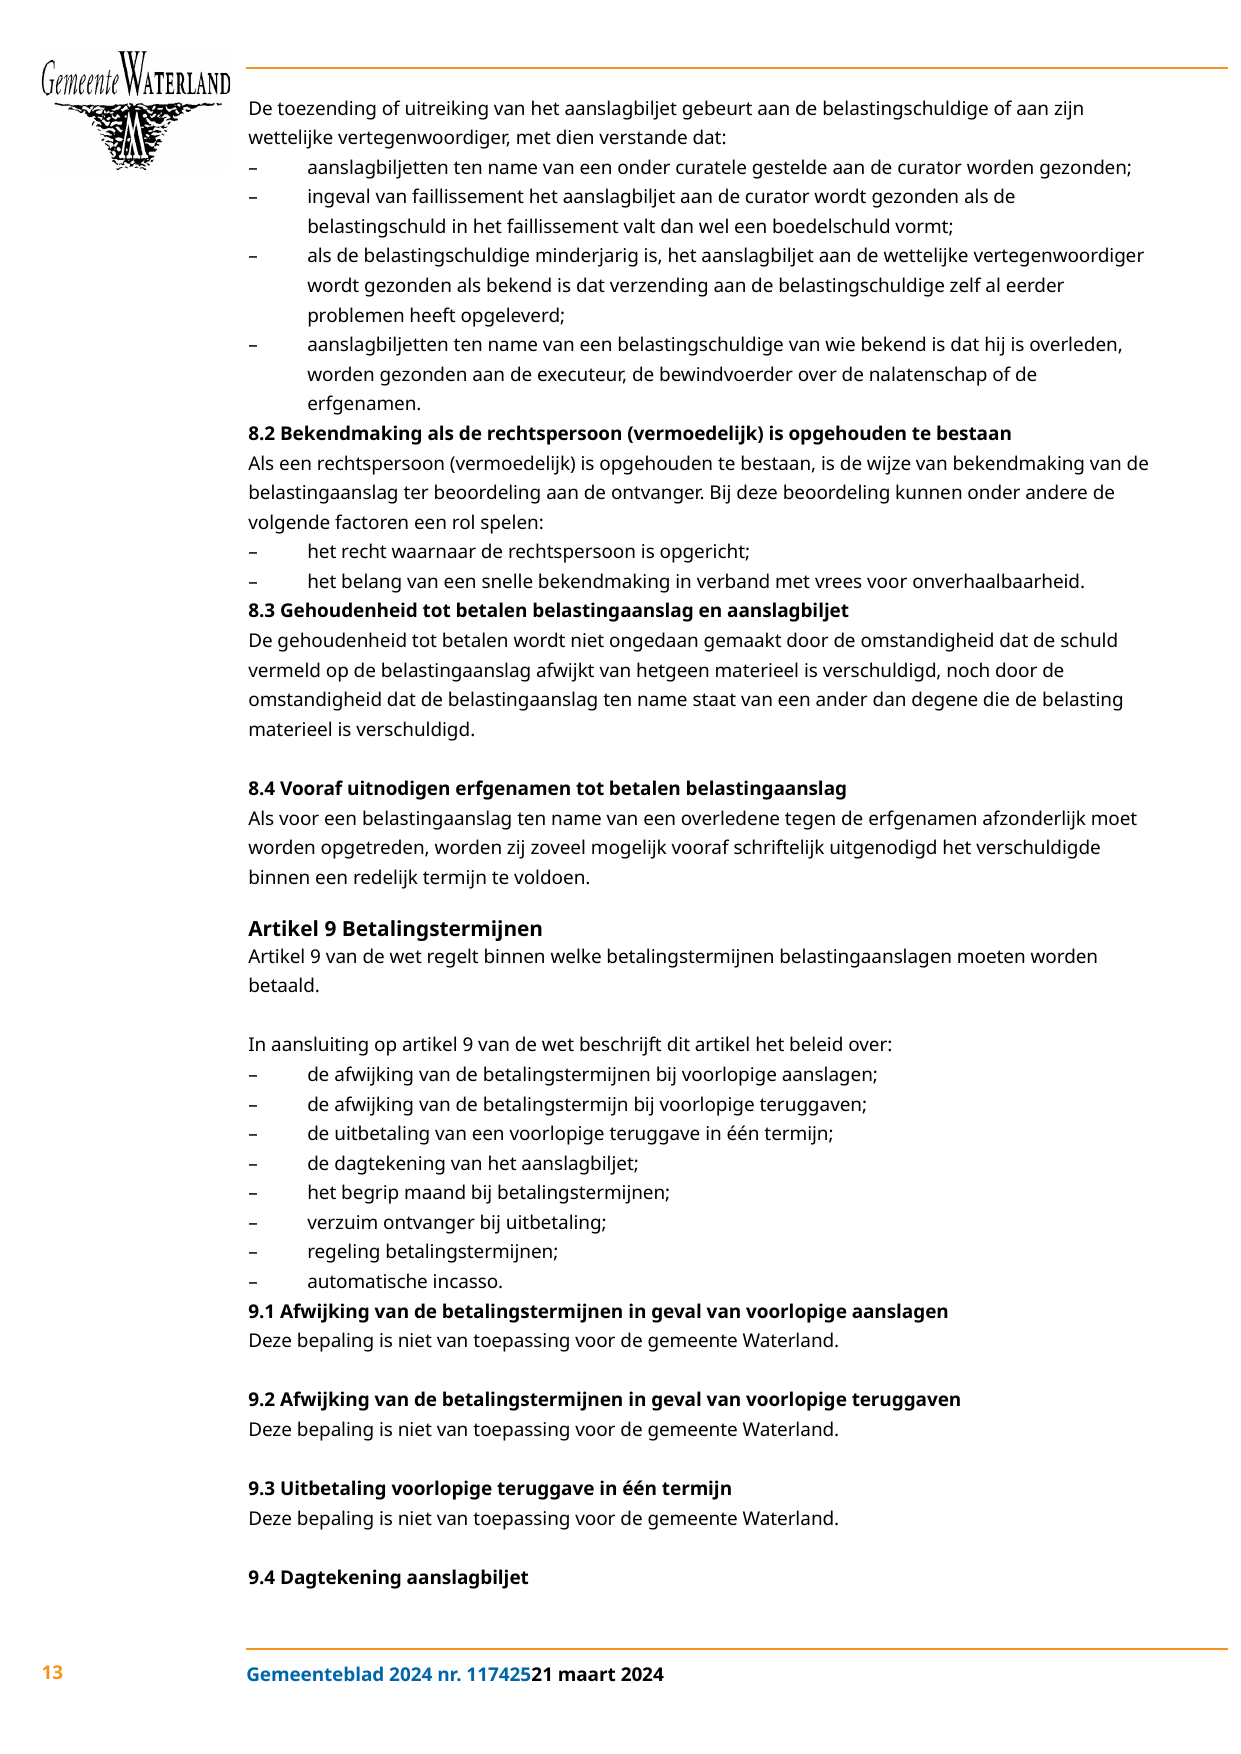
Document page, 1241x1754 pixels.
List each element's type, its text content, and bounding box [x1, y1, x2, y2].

text Artikel 9 Betalingstermijnen [248, 914, 1152, 943]
text De gehoudenheid tot betalen wordt niet ongedaan gemaakt door de omstandigheid dat de schuld vermeld op de belastingaanslag afwijkt van hetgeen materieel is verschuldigd, noch door de omstandigheid dat de belastingaanslag ten name staat van een ander dan degene die de belasting materieel is verschuldigd. [248, 627, 1152, 742]
picture [41, 47, 231, 172]
list de afwijking van de betalingstermijnen bij voorlopige aanslagen; [248, 1061, 1152, 1087]
list de dagtekening van het aanslagbiljet; [248, 1150, 1152, 1176]
text 9.4 Dagtekening aanslagbiljet [248, 1564, 1152, 1590]
list de afwijking van de betalingstermijn bij voorlopige teruggaven; [248, 1091, 1152, 1116]
text 8.2 Bekendmaking als de rechtspersoon (vermoedelijk) is opgehouden te bestaan [248, 420, 1152, 446]
text Als een rechtspersoon (vermoedelijk) is opgehouden te bestaan, is de wijze van bekendmaking van de belastingaanslag ter beoordeling aan de ontvanger. Bij deze beoordeling kunnen onder andere de volgende factoren een rol spelen: [248, 450, 1152, 535]
text Artikel 9 van de wet regelt binnen welke betalingstermijnen belastingaanslagen moeten worden betaald. [248, 943, 1152, 998]
text 9.2 Afwijking van de betalingstermijnen in geval van voorlopige teruggaven [248, 1387, 1152, 1412]
text Als voor een belastingaanslag ten name van een overledene tegen de erfgenamen afzonderlijk moet worden opgetreden, worden zij zoveel mogelijk vooraf schriftelijk uitgenodigd het verschuldigde binnen een redelijk termijn te voldoen. [248, 805, 1152, 890]
list aanslagbiljetten ten name van een onder curatele gestelde aan de curator worden gezonden; [248, 154, 1152, 180]
list regeling betalingstermijnen; [248, 1239, 1152, 1264]
list de uitbetaling van een voorlopige teruggave in één termijn; [248, 1120, 1152, 1146]
list aanslagbiljetten ten name van een belastingschuldige van wie bekend is dat hij is overleden, worden gezonden aan de executeur, de bewindvoerder over de nalatenschap of de erfgenamen. [248, 331, 1152, 416]
text De toezending of uitreiking van het aanslagbiljet gebeurt aan de belastingschuldige of aan zijn wettelijke vertegenwoordiger, met dien verstande dat: [248, 95, 1152, 150]
list het belang van een snelle bekendmaking in verband met vrees voor onverhaalbaarheid. [248, 568, 1152, 594]
text Deze bepaling is niet van toepassing voor de gemeente Waterland. [248, 1416, 1152, 1442]
text 8.4 Vooraf uitnodigen erfgenamen tot betalen belastingaanslag [248, 775, 1152, 801]
text 9.3 Uitbetaling voorlopige teruggave in één termijn [248, 1475, 1152, 1501]
text Deze bepaling is niet van toepassing voor de gemeente Waterland. [248, 1505, 1152, 1531]
list automatische incasso. [248, 1268, 1152, 1294]
list het begrip maand bij betalingstermijnen; [248, 1179, 1152, 1205]
list het recht waarnaar de rechtspersoon is opgericht; [248, 538, 1152, 564]
list als de belastingschuldige minderjarig is, het aanslagbiljet aan de wettelijke vertegenwoordiger wordt gezonden als bekend is dat verzending aan de belastingschuldige zelf al eerder problemen heeft opgeleverd; [248, 243, 1152, 328]
list ingeval van faillissement het aanslagbiljet aan de curator wordt gezonden als de belastingschuld in het faillissement valt dan wel een boedelschuld vormt; [248, 183, 1152, 239]
text In aansluiting op artikel 9 van de wet beschrijft dit artikel het beleid over: [248, 1032, 1152, 1057]
text Deze bepaling is niet van toepassing voor de gemeente Waterland. [248, 1327, 1152, 1353]
list verzuim ontvanger bij uitbetaling; [248, 1209, 1152, 1235]
text 9.1 Afwijking van de betalingstermijnen in geval van voorlopige aanslagen [248, 1298, 1152, 1323]
text 8.3 Gehoudenheid tot betalen belastingaanslag en aanslagbiljet [248, 598, 1152, 623]
